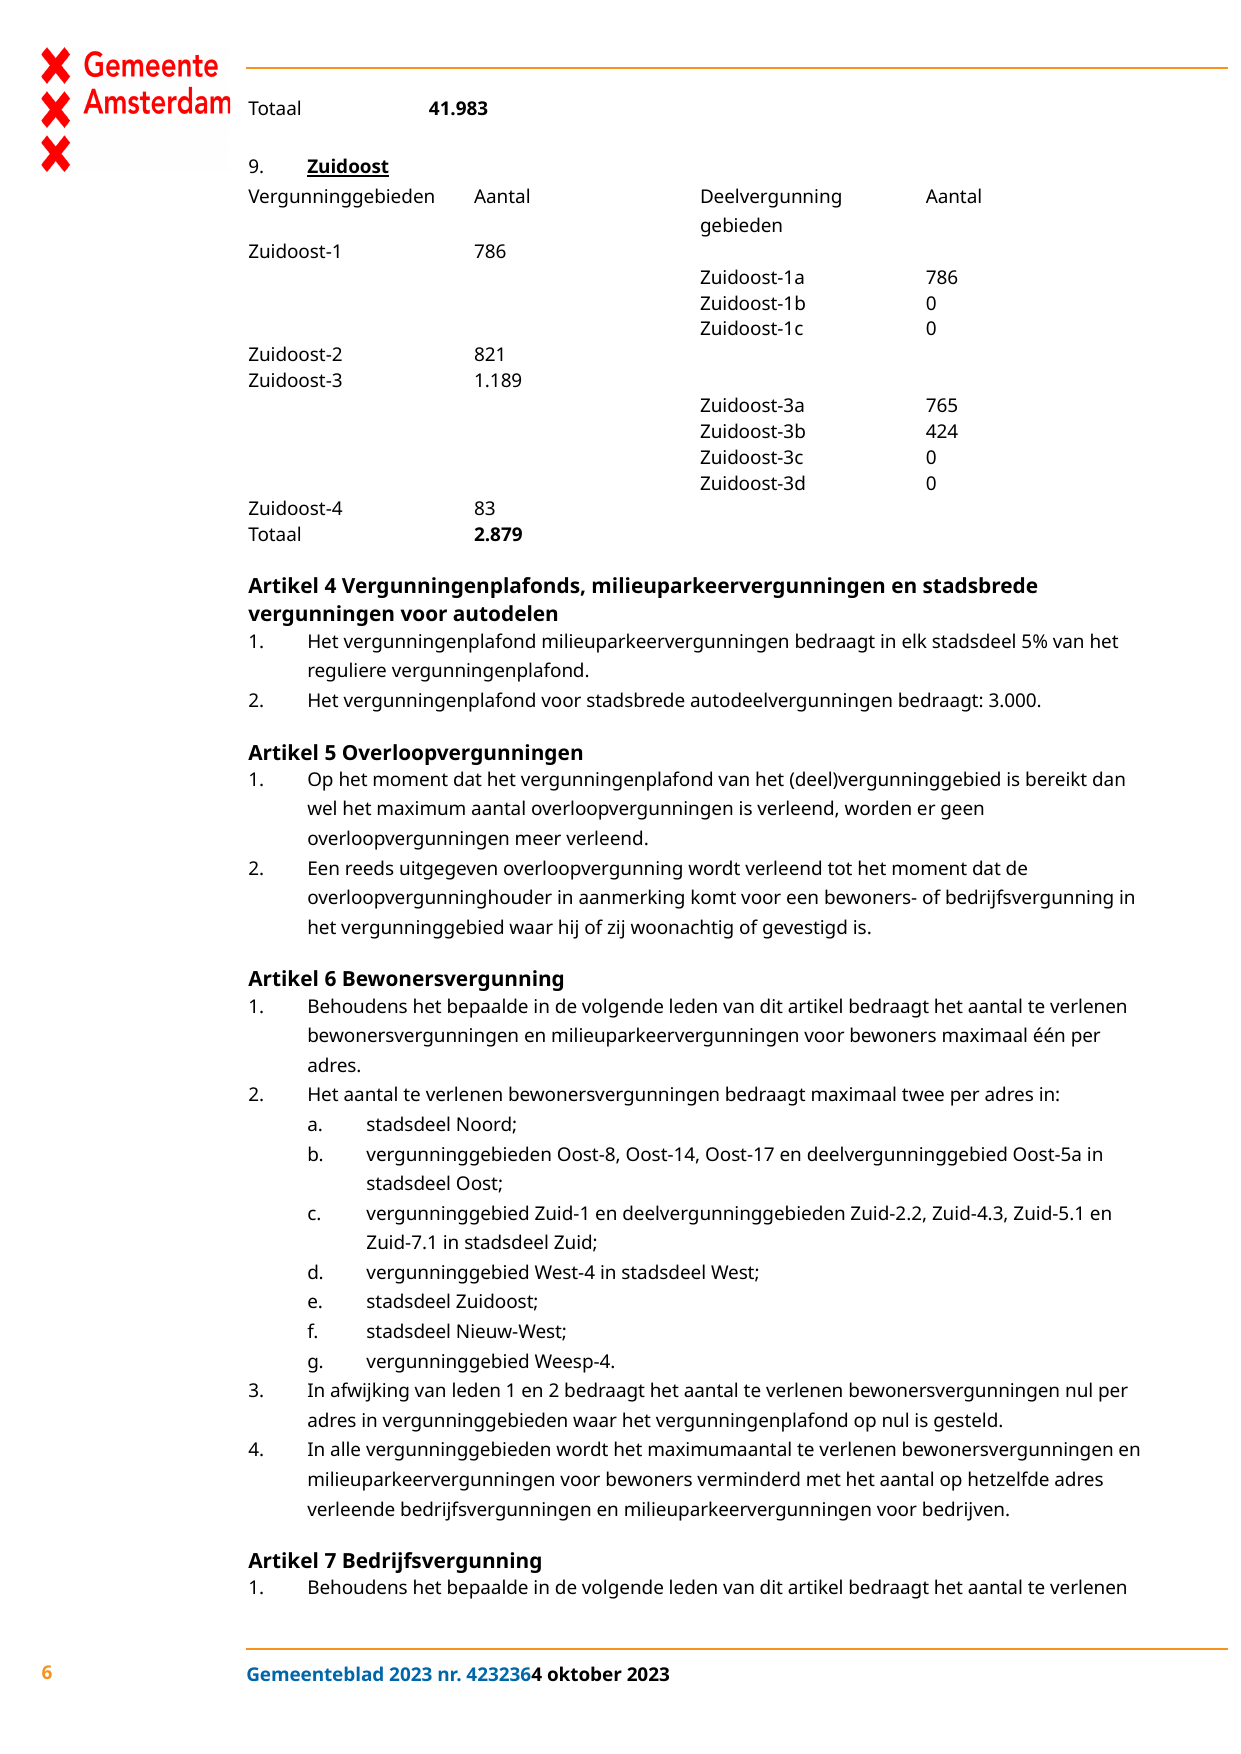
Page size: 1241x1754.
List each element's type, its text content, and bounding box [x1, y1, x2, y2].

table_cell [474, 419, 700, 444]
table_cell 786 [926, 264, 1152, 290]
table_cell [926, 238, 1152, 264]
table_cell 821 [474, 341, 700, 367]
table_cell Zuidoost-2 [248, 341, 474, 367]
table_header Deelvergunning gebieden [700, 183, 926, 238]
table_cell [926, 367, 1152, 393]
list stadsdeel Noord; [307, 1111, 1152, 1137]
table_cell [609, 95, 790, 121]
list Behoudens het bepaalde in de volgende leden van dit artikel bedraagt het aantal te verlenen bewonersvergunningen en milieuparkeervergunningen voor bewoners maximaal één per adres. [248, 993, 1152, 1078]
table_cell [474, 264, 700, 290]
table_cell Zuidoost-1b [700, 290, 926, 316]
table_cell Zuidoost-3a [700, 393, 926, 418]
table_cell [248, 316, 474, 341]
table_cell [248, 419, 474, 444]
table_cell [790, 95, 971, 121]
table_cell 786 [474, 238, 700, 264]
list vergunninggebied West-4 in stadsdeel West; [307, 1259, 1152, 1285]
table_cell Zuidoost-3d [700, 470, 926, 496]
text Artikel 7 Bedrijfsvergunning [248, 1546, 1152, 1574]
table_cell [700, 496, 926, 521]
table_cell 424 [926, 419, 1152, 444]
list stadsdeel Nieuw-West; [307, 1318, 1152, 1344]
table_cell Zuidoost-1c [700, 316, 926, 341]
table_cell Totaal [248, 95, 429, 121]
table_cell Zuidoost-3 [248, 367, 474, 393]
table_cell 83 [474, 496, 700, 521]
table_cell [248, 393, 474, 418]
table_header Vergunninggebieden [248, 183, 474, 238]
table_cell Zuidoost-3b [700, 419, 926, 444]
table_cell [248, 470, 474, 496]
list Op het moment dat het vergunningenplafond van het (deel)vergunninggebied is bereikt dan wel het maximum aantal overloopvergunningen is verleend, worden er geen overloopvergunningen meer verleend. [248, 766, 1152, 851]
table_header Aantal [474, 183, 700, 238]
table_cell [700, 341, 926, 367]
table_cell [248, 264, 474, 290]
table_cell Zuidoost-4 [248, 496, 474, 521]
table_cell [474, 316, 700, 341]
table_cell [474, 470, 700, 496]
table_header Aantal [926, 183, 1152, 238]
list vergunninggebied Zuid-1 en deelvergunninggebieden Zuid-2.2, Zuid-4.3, Zuid-5.1 en Zuid-7.1 in stadsdeel Zuid; [307, 1200, 1152, 1255]
table_cell 0 [926, 290, 1152, 316]
table_cell [926, 521, 1152, 547]
table_cell 2.879 [474, 521, 700, 547]
list Het vergunningenplafond voor stadsbrede autodeelvergunningen bedraagt: 3.000. [248, 687, 1152, 713]
table_cell [700, 367, 926, 393]
list In alle vergunninggebieden wordt het maximumaantal te verlenen bewonersvergunningen en milieuparkeervergunningen voor bewoners verminderd met het aantal op hetzelfde adres verleende bedrijfsvergunningen en milieuparkeervergunningen voor bedrijven. [248, 1437, 1152, 1521]
table_cell 0 [926, 470, 1152, 496]
table_cell 0 [926, 444, 1152, 470]
list stadsdeel Zuidoost; [307, 1289, 1152, 1314]
list In afwijking van leden 1 en 2 bedraagt het aantal te verlenen bewonersvergunningen nul per adres in vergunninggebieden waar het vergunningenplafond op nul is gesteld. [248, 1377, 1152, 1433]
picture [41, 47, 231, 172]
table_cell Zuidoost-1a [700, 264, 926, 290]
table_cell [971, 95, 1152, 121]
table_cell Zuidoost-3c [700, 444, 926, 470]
table_cell 765 [926, 393, 1152, 418]
table_cell 1.189 [474, 367, 700, 393]
table_cell [926, 341, 1152, 367]
table_cell [700, 238, 926, 264]
table_cell [474, 393, 700, 418]
table_cell 0 [926, 316, 1152, 341]
table_cell [474, 290, 700, 316]
text Artikel 6 Bewonersvergunning [248, 964, 1152, 993]
text Artikel 5 Overloopvergunningen [248, 738, 1152, 766]
table_cell [926, 496, 1152, 521]
list Een reeds uitgegeven overloopvergunning wordt verleend tot het moment dat de overloopvergunninghouder in aanmerking komt voor een bewoners- of bedrijfsvergunning in het vergunninggebied waar hij of zij woonachtig of gevestigd is. [248, 855, 1152, 940]
table_cell [700, 521, 926, 547]
text Artikel 4 Vergunningenplafonds, milieuparkeervergunningen en stadsbrede vergunningen voor autodelen [248, 571, 1152, 628]
table_cell 41.983 [429, 95, 609, 121]
table_cell [248, 444, 474, 470]
table_cell [248, 290, 474, 316]
list Het aantal te verlenen bewonersvergunningen bedraagt maximaal twee per adres in: [248, 1082, 1152, 1107]
list Zuidoost [248, 153, 1152, 179]
list vergunninggebied Weesp-4. [307, 1348, 1152, 1373]
table_cell [474, 444, 700, 470]
list Het vergunningenplafond milieuparkeervergunningen bedraagt in elk stadsdeel 5% van het reguliere vergunningenplafond. [248, 628, 1152, 683]
list Behoudens het bepaalde in de volgende leden van dit artikel bedraagt het aantal te verlenen [248, 1574, 1152, 1600]
table_cell Totaal [248, 521, 474, 547]
table_cell Zuidoost-1 [248, 238, 474, 264]
list vergunninggebieden Oost-8, Oost-14, Oost-17 en deelvergunninggebied Oost-5a in stadsdeel Oost; [307, 1141, 1152, 1196]
